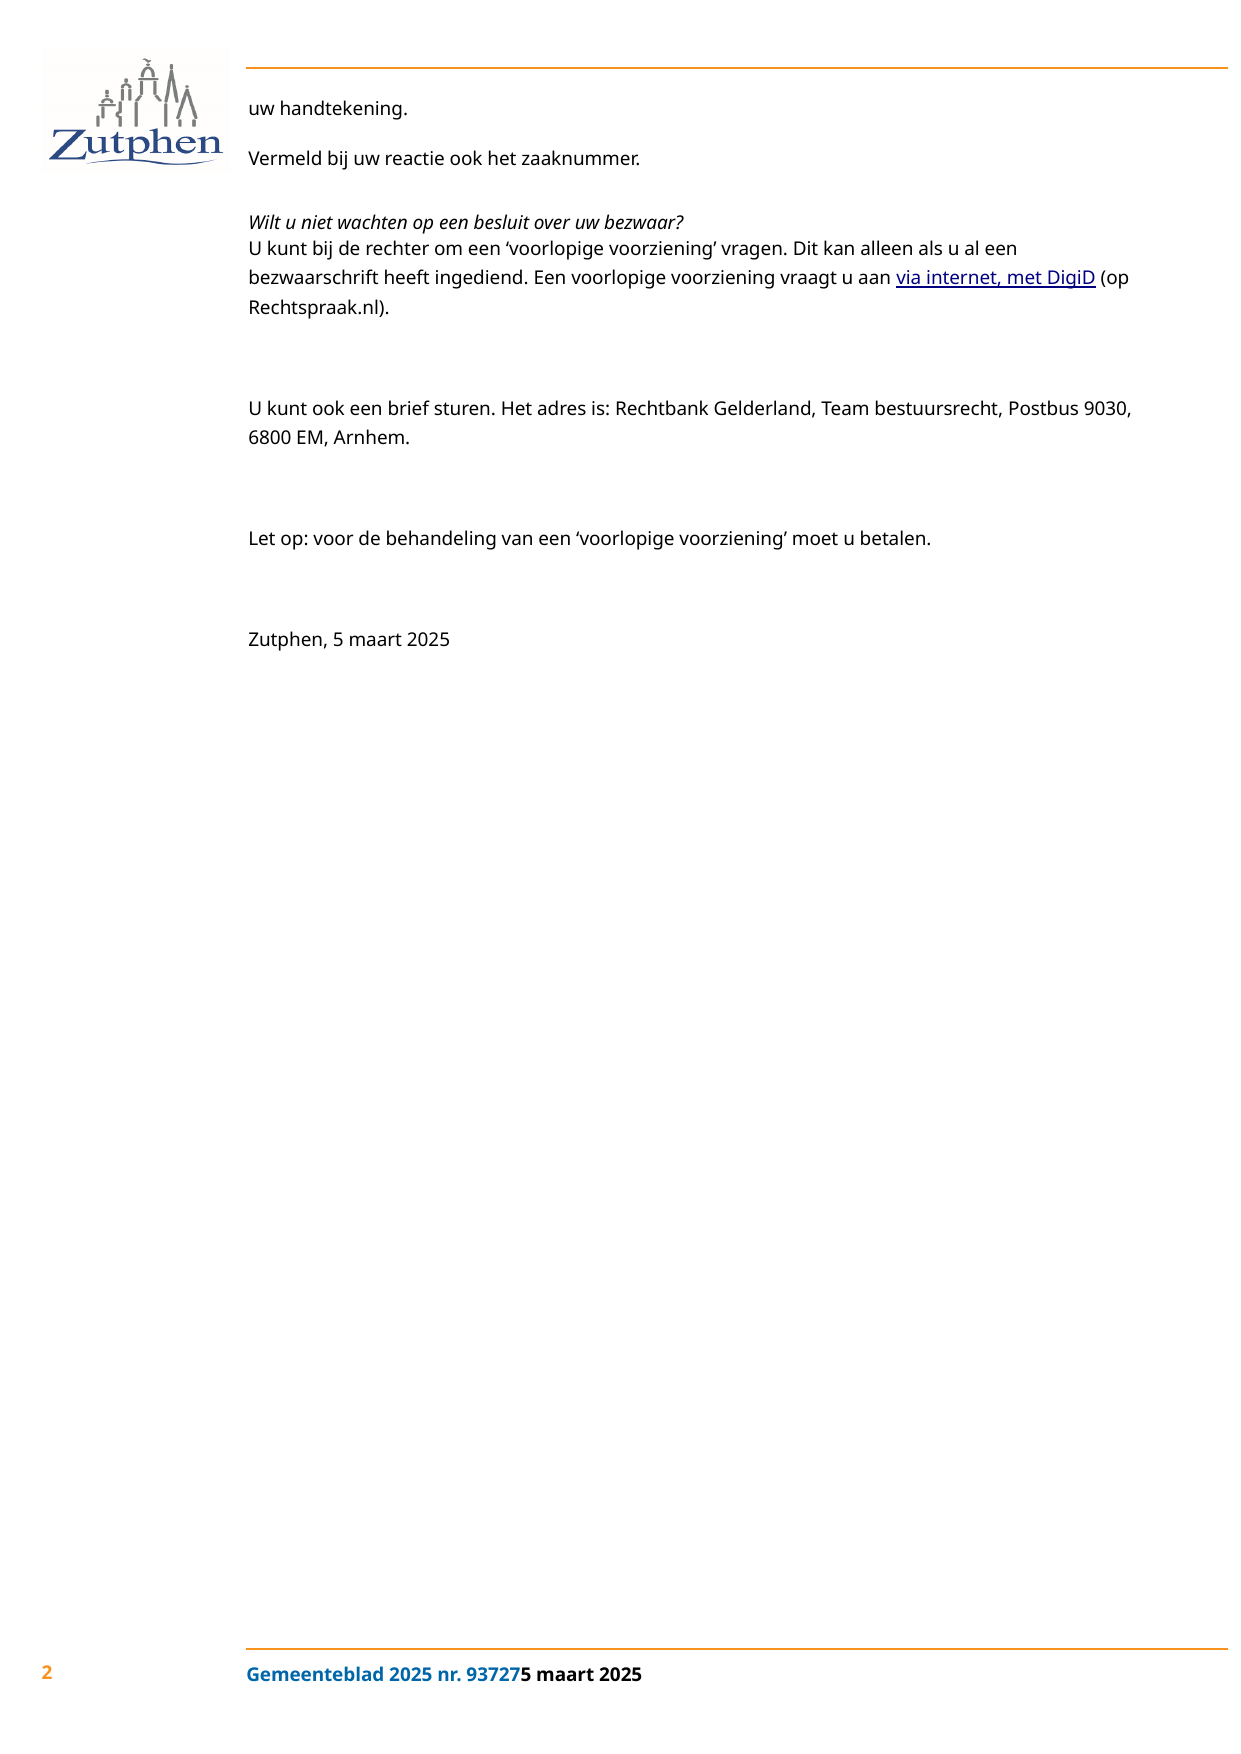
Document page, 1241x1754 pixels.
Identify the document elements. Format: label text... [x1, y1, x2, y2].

picture [41, 47, 231, 172]
text Vermeld bij uw reactie ook het zaaknummer. [248, 145, 1152, 171]
text Wilt u niet wachten op een besluit over uw bezwaar? [248, 209, 1152, 235]
text Let op: voor de behandeling van een ‘voorlopige voorziening’ moet u betalen. [248, 525, 1152, 551]
text uw handtekening. [248, 95, 1152, 121]
text U kunt ook een brief sturen. Het adres is: Rechtbank Gelderland, Team bestuursrecht, Postbus 9030, 6800 EM, Arnhem. [248, 395, 1152, 450]
text Zutphen, 5 maart 2025 [248, 626, 1152, 652]
text U kunt bij de rechter om een ‘voorlopige voorziening’ vragen. Dit kan alleen als u al een bezwaarschrift heeft ingediend. Een voorlopige voorziening vraagt u aan via internet, met DigiD (op Rechtspraak.nl). [248, 235, 1152, 320]
